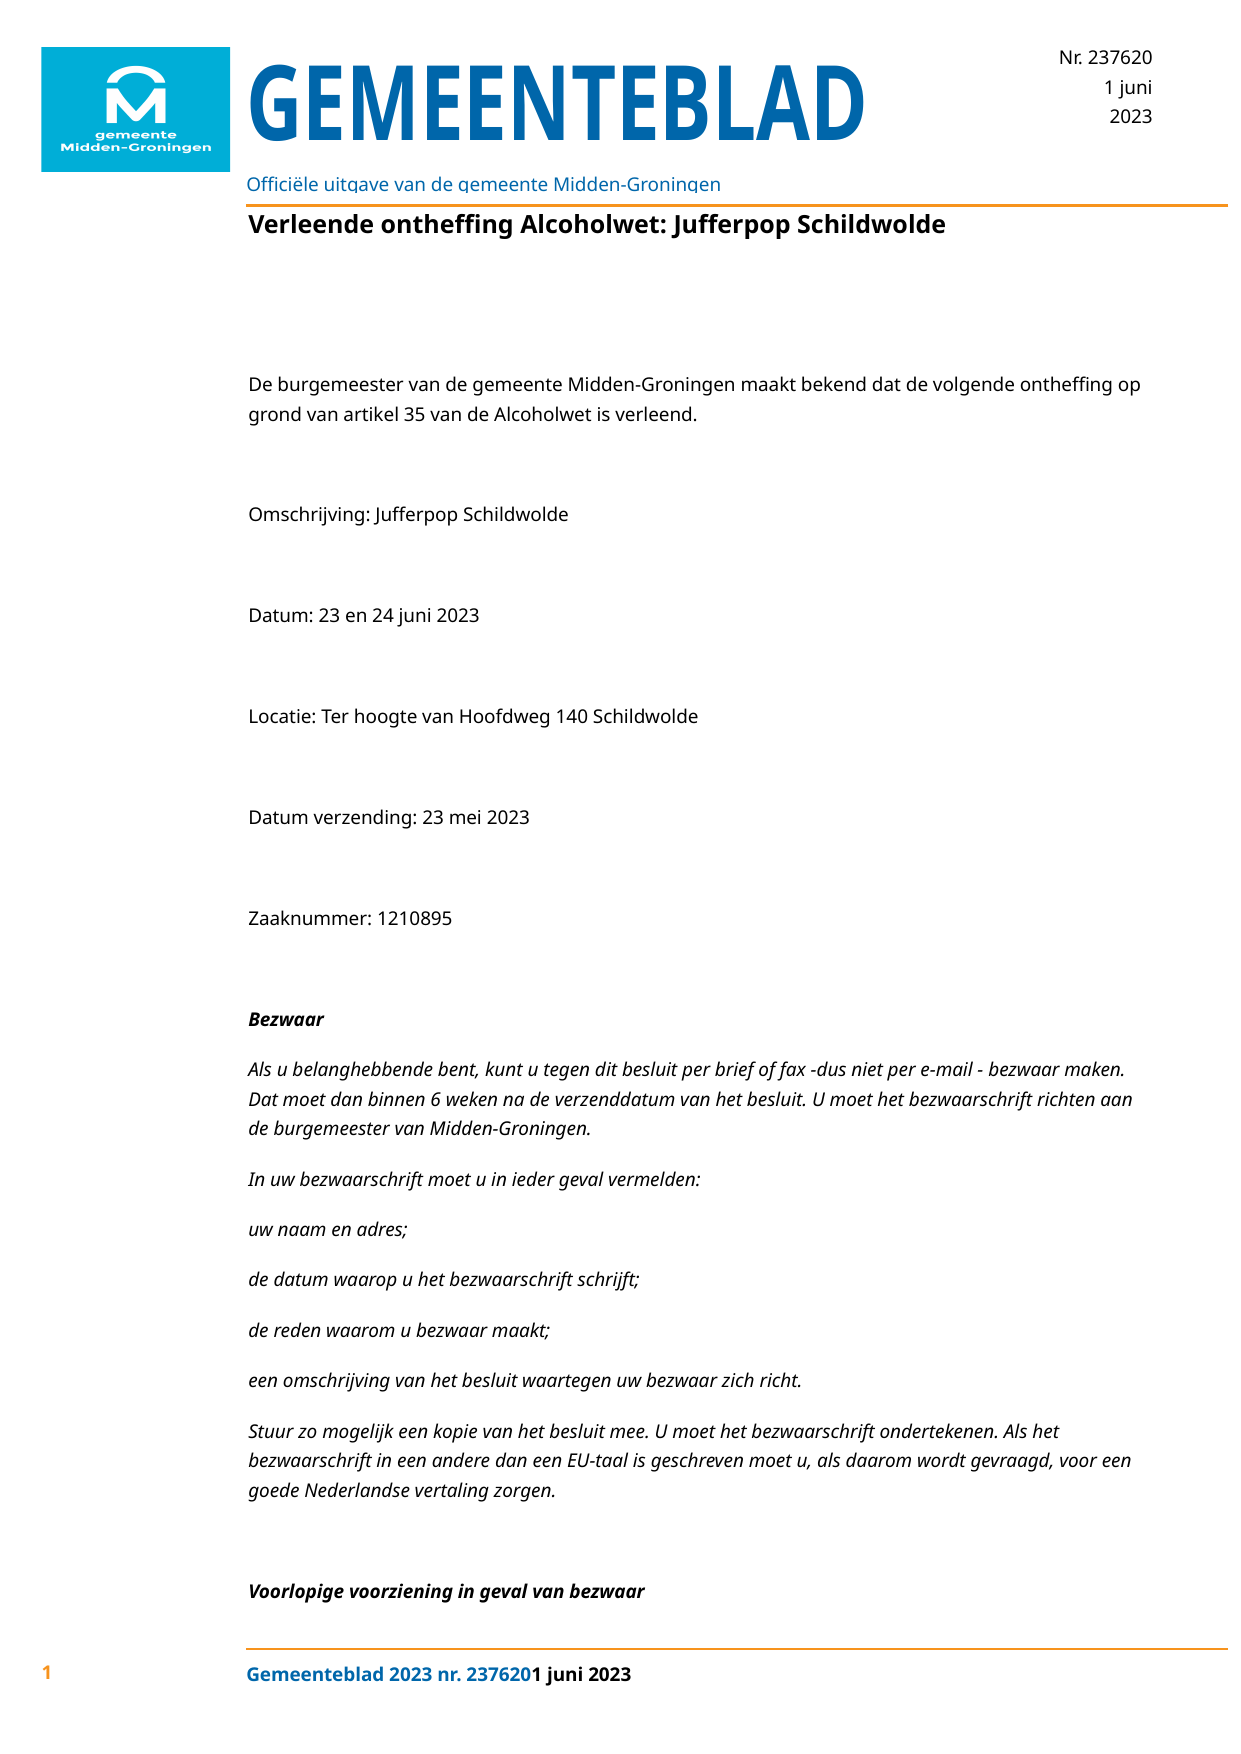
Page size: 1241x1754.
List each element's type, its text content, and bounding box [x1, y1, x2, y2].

text Bezwaar [248, 1006, 1152, 1031]
picture [107, 89, 165, 122]
text Stuur zo mogelijk een kopie van het besluit mee. U moet het bezwaarschrift ondertekenen. Als het bezwaarschrift in een andere dan een EU-taal is geschreven moet u, als daarom wordt gevraagd, voor een goede Nederlandse vertaling zorgen. [248, 1418, 1152, 1503]
text Voorlopige voorziening in geval van bezwaar [248, 1578, 1152, 1603]
text Omschrijving: Jufferpop Schildwolde [248, 502, 1152, 527]
text In uw bezwaarschrift moet u in ieder geval vermelden: [248, 1166, 1152, 1191]
text Datum verzending: 23 mei 2023 [248, 804, 1152, 830]
picture [184, 146, 190, 153]
text Datum: 23 en 24 juni 2023 [248, 602, 1152, 628]
text De burgemeester van de gemeente Midden-Groningen maakt bekend dat de volgende ontheffing op grond van artikel 35 van de Alcoholwet is verleend. [248, 371, 1152, 426]
text uw naam en adres; [248, 1216, 1152, 1242]
text een omschrijving van het besluit waartegen uw bezwaar zich richt. [248, 1367, 1152, 1393]
picture [108, 66, 164, 82]
text Als u belanghebbende bent, kunt u tegen dit besluit per brief of fax -dus niet per e-mail - bezwaar maken. Dat moet dan binnen 6 weken na de verzenddatum van het besluit. U moet het bezwaarschrift richten aan de burgemeester van Midden-Groningen. [248, 1056, 1152, 1141]
text Locatie: Ter hoogte van Hoofdweg 140 Schildwolde [248, 703, 1152, 729]
text de datum waarop u het bezwaarschrift schrijft; [248, 1267, 1152, 1292]
text Verleende ontheffing Alcoholwet: Jufferpop Schildwolde [248, 207, 1152, 241]
text de reden waarom u bezwaar maakt; [248, 1317, 1152, 1343]
text Zaaknummer: 1210895 [248, 905, 1152, 931]
